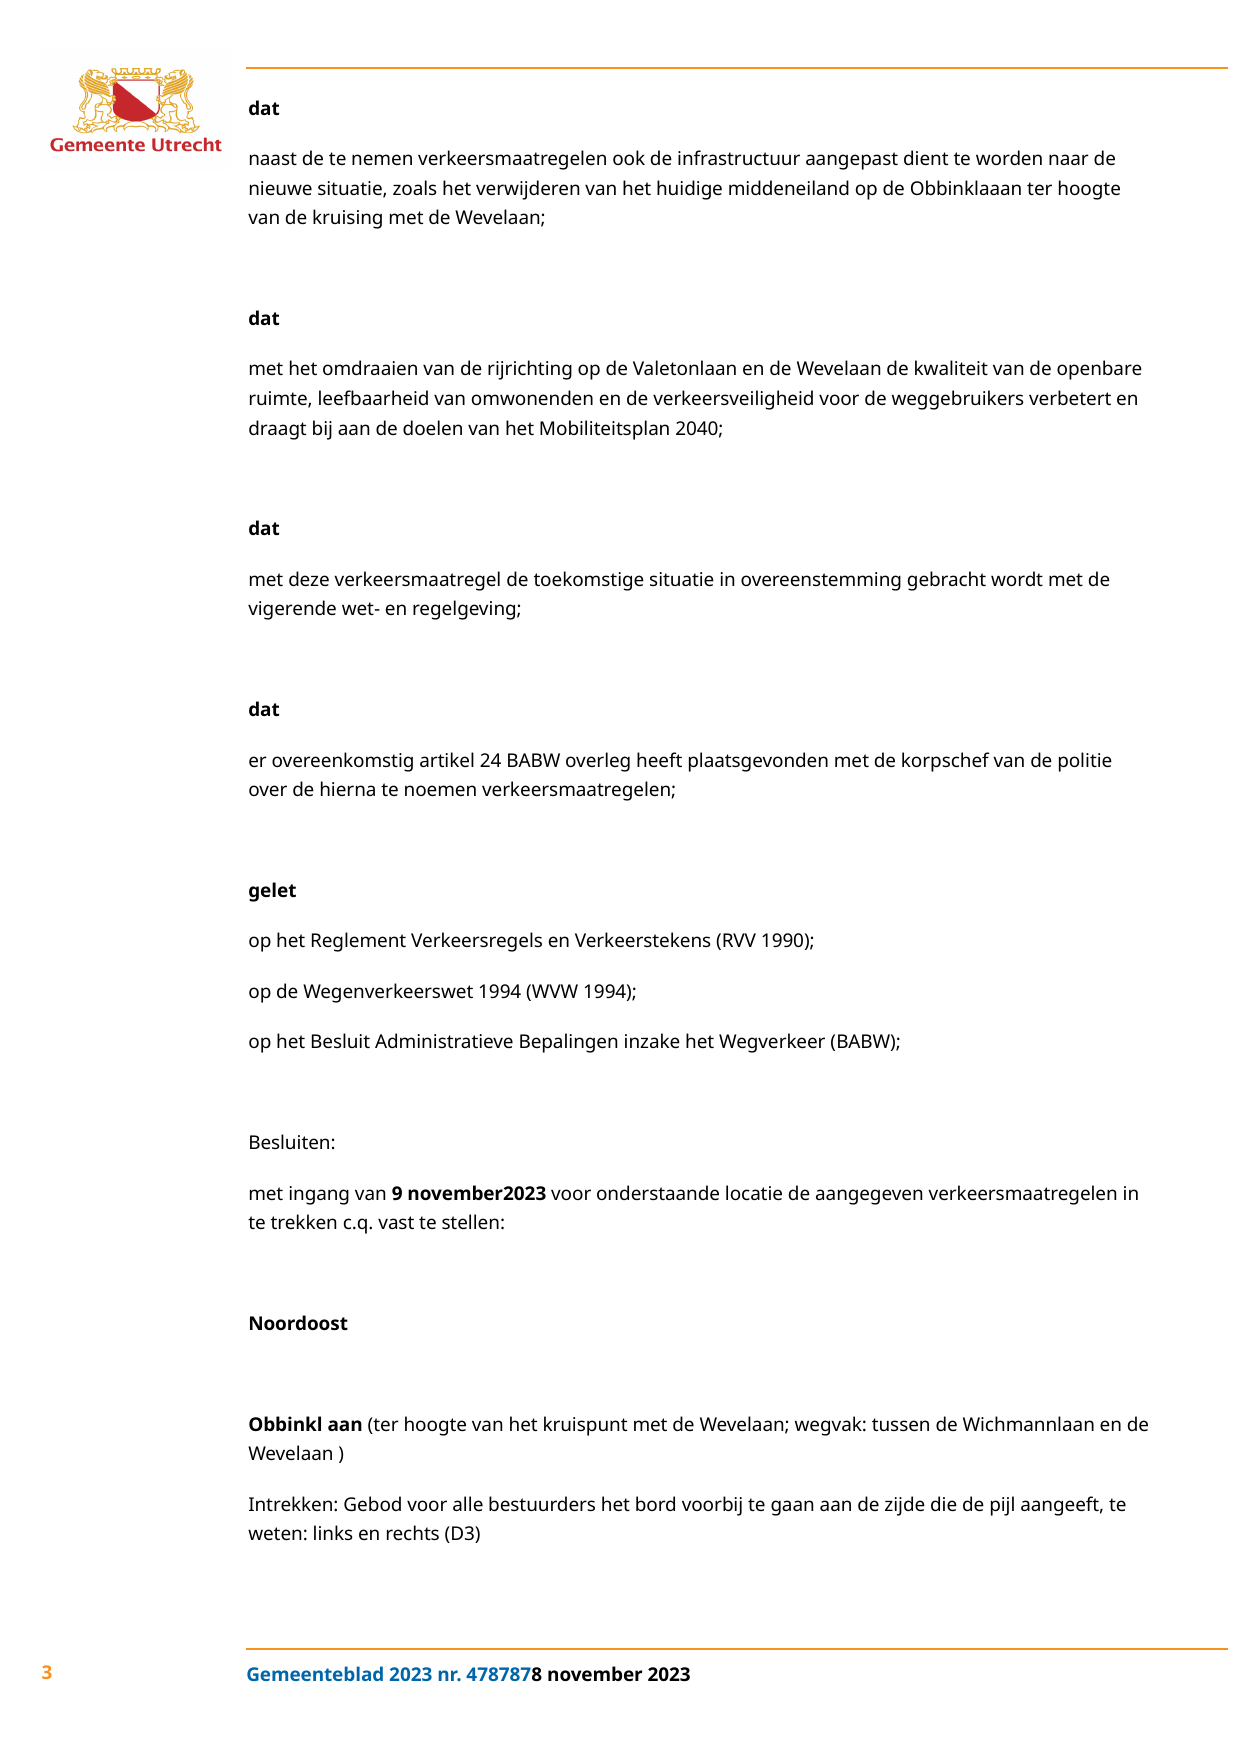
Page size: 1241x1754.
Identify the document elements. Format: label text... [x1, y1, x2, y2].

text met het omdraaien van de rijrichting op de Valetonlaan en de Wevelaan de kwaliteit van de openbare ruimte, leefbaarheid van omwonenden en de verkeersveiligheid voor de weggebruikers verbetert en draagt bij aan de doelen van het Mobiliteitsplan 2040; [248, 356, 1152, 441]
text Besluiten: [248, 1129, 1152, 1155]
text Obbinkl aan (ter hoogte van het kruispunt met de Wevelaan; wegvak: tussen de Wichmannlaan en de Wevelaan ) [248, 1411, 1152, 1466]
text op het Reglement Verkeersregels en Verkeerstekens (RVV 1990); [248, 928, 1152, 953]
text op het Besluit Administratieve Bepalingen inzake het Wegverkeer (BABW); [248, 1028, 1152, 1054]
text op de Wegenverkeerswet 1994 (WVW 1994); [248, 978, 1152, 1004]
text dat [248, 305, 1152, 331]
picture [41, 47, 231, 172]
text dat [248, 95, 1152, 121]
text Intrekken: Gebod voor alle bestuurders het bord voorbij te gaan aan de zijde die de pijl aangeeft, te weten: links en rechts (D3) [248, 1491, 1152, 1546]
text dat [248, 696, 1152, 722]
text dat [248, 516, 1152, 541]
text Noordoost [248, 1310, 1152, 1336]
text gelet [248, 877, 1152, 903]
text met ingang van 9 november2023 voor onderstaande locatie de aangegeven verkeersmaatregelen in te trekken c.q. vast te stellen: [248, 1180, 1152, 1235]
text er overeenkomstig artikel 24 BABW overleg heeft plaatsgevonden met de korpschef van de politie over de hierna te noemen verkeersmaatregelen; [248, 747, 1152, 802]
text met deze verkeersmaatregel de toekomstige situatie in overeenstemming gebracht wordt met de vigerende wet- en regelgeving; [248, 566, 1152, 621]
text naast de te nemen verkeersmaatregelen ook de infrastructuur aangepast dient te worden naar de nieuwe situatie, zoals het verwijderen van het huidige middeneiland op de Obbinklaaan ter hoogte van de kruising met de Wevelaan; [248, 145, 1152, 230]
